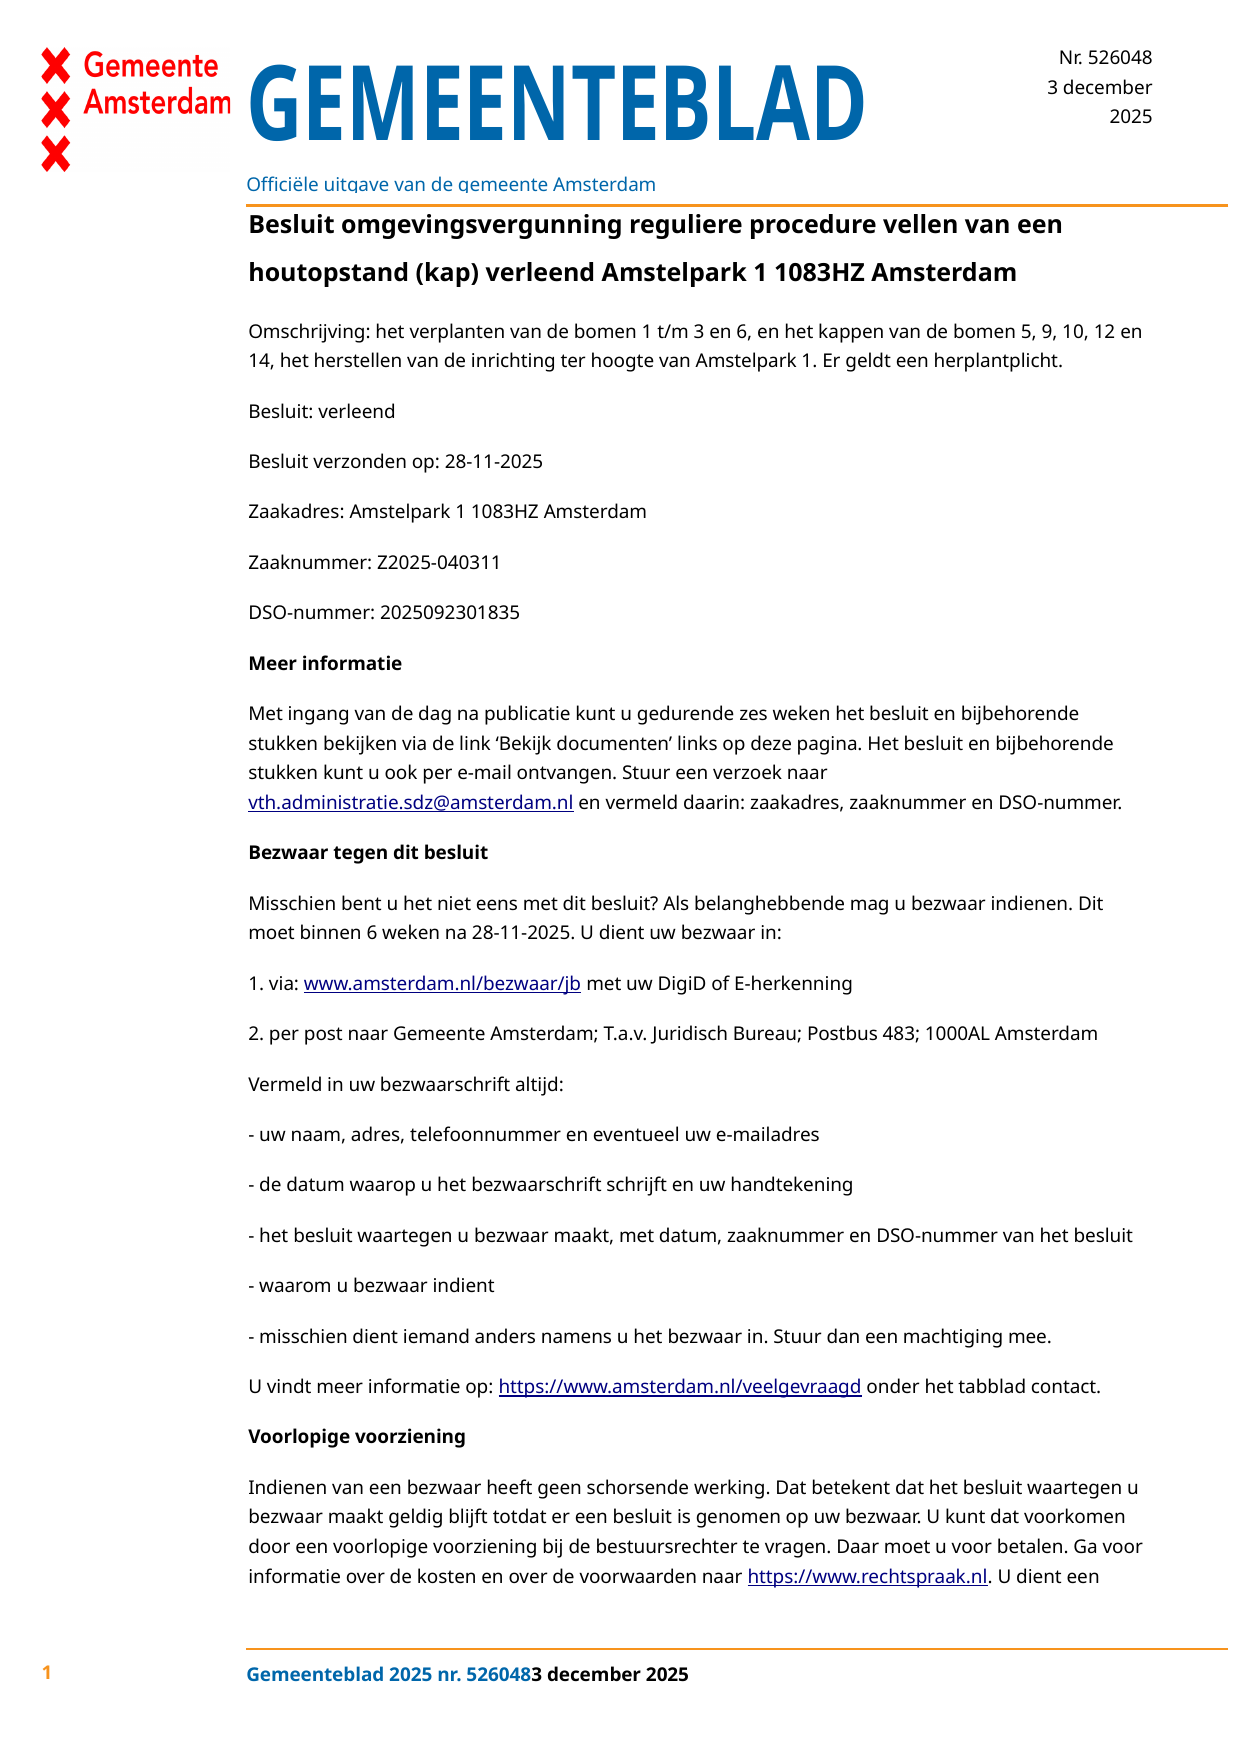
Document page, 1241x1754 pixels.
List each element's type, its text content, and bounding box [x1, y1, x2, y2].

text Misschien bent u het niet eens met dit besluit? Als belanghebbende mag u bezwaar indienen. Dit moet binnen 6 weken na 28-11-2025. U dient uw bezwaar in: [248, 890, 1152, 945]
text Besluit: verleend [248, 398, 1152, 424]
text - het besluit waartegen u bezwaar maakt, met datum, zaaknummer en DSO-nummer van het besluit [248, 1222, 1152, 1248]
text Zaakadres: Amstelpark 1 1083HZ Amsterdam [248, 499, 1152, 524]
text Voorlopige voorziening [248, 1424, 1152, 1449]
text Omschrijving: het verplanten van de bomen 1 t/m 3 en 6, en het kappen van de bomen 5, 9, 10, 12 en 14, het herstellen van de inrichting ter hoogte van Amstelpark 1. Er geldt een herplantplicht. [248, 318, 1152, 373]
picture [41, 47, 231, 172]
text DSO-nummer: 2025092301835 [248, 599, 1152, 625]
text - waarom u bezwaar indient [248, 1272, 1152, 1298]
text Zaaknummer: Z2025-040311 [248, 549, 1152, 575]
text 2. per post naar Gemeente Amsterdam; T.a.v. Juridisch Bureau; Postbus 483; 1000AL Amsterdam [248, 1020, 1152, 1046]
text 1. via: www.amsterdam.nl/bezwaar/jb met uw DigiD of E-herkenning [248, 970, 1152, 996]
text Met ingang van de dag na publicatie kunt u gedurende zes weken het besluit en bijbehorende stukken bekijken via de link ‘Bekijk documenten’ links op deze pagina. Het besluit en bijbehorende stukken kunt u ook per e-mail ontvangen. Stuur een verzoek naar vth.administratie.sdz@amsterdam.nl en vermeld daarin: zaakadres, zaaknummer en DSO-nummer. [248, 700, 1152, 815]
text Meer informatie [248, 650, 1152, 676]
text Besluit omgevingsvergunning reguliere procedure vellen van een houtopstand (kap) verleend Amstelpark 1 1083HZ Amsterdam [248, 207, 1152, 288]
text - de datum waarop u het bezwaarschrift schrijft en uw handtekening [248, 1172, 1152, 1197]
text Bezwaar tegen dit besluit [248, 839, 1152, 865]
text Besluit verzonden op: 28-11-2025 [248, 448, 1152, 474]
text Indienen van een bezwaar heeft geen schorsende werking. Dat betekent dat het besluit waartegen u bezwaar maakt geldig blijft totdat er een besluit is genomen op uw bezwaar. U kunt dat voorkomen door een voorlopige voorziening bij de bestuursrechter te vragen. Daar moet u voor betalen. Ga voor informatie over de kosten en over de voorwaarden naar https://www.rechtspraak.nl. U dient een [248, 1474, 1152, 1589]
text U vindt meer informatie op: https://www.amsterdam.nl/veelgevraagd onder het tabblad contact. [248, 1373, 1152, 1399]
text - uw naam, adres, telefoonnummer en eventueel uw e-mailadres [248, 1121, 1152, 1147]
text - misschien dient iemand anders namens u het bezwaar in. Stuur dan een machtiging mee. [248, 1323, 1152, 1349]
text Vermeld in uw bezwaarschrift altijd: [248, 1071, 1152, 1097]
